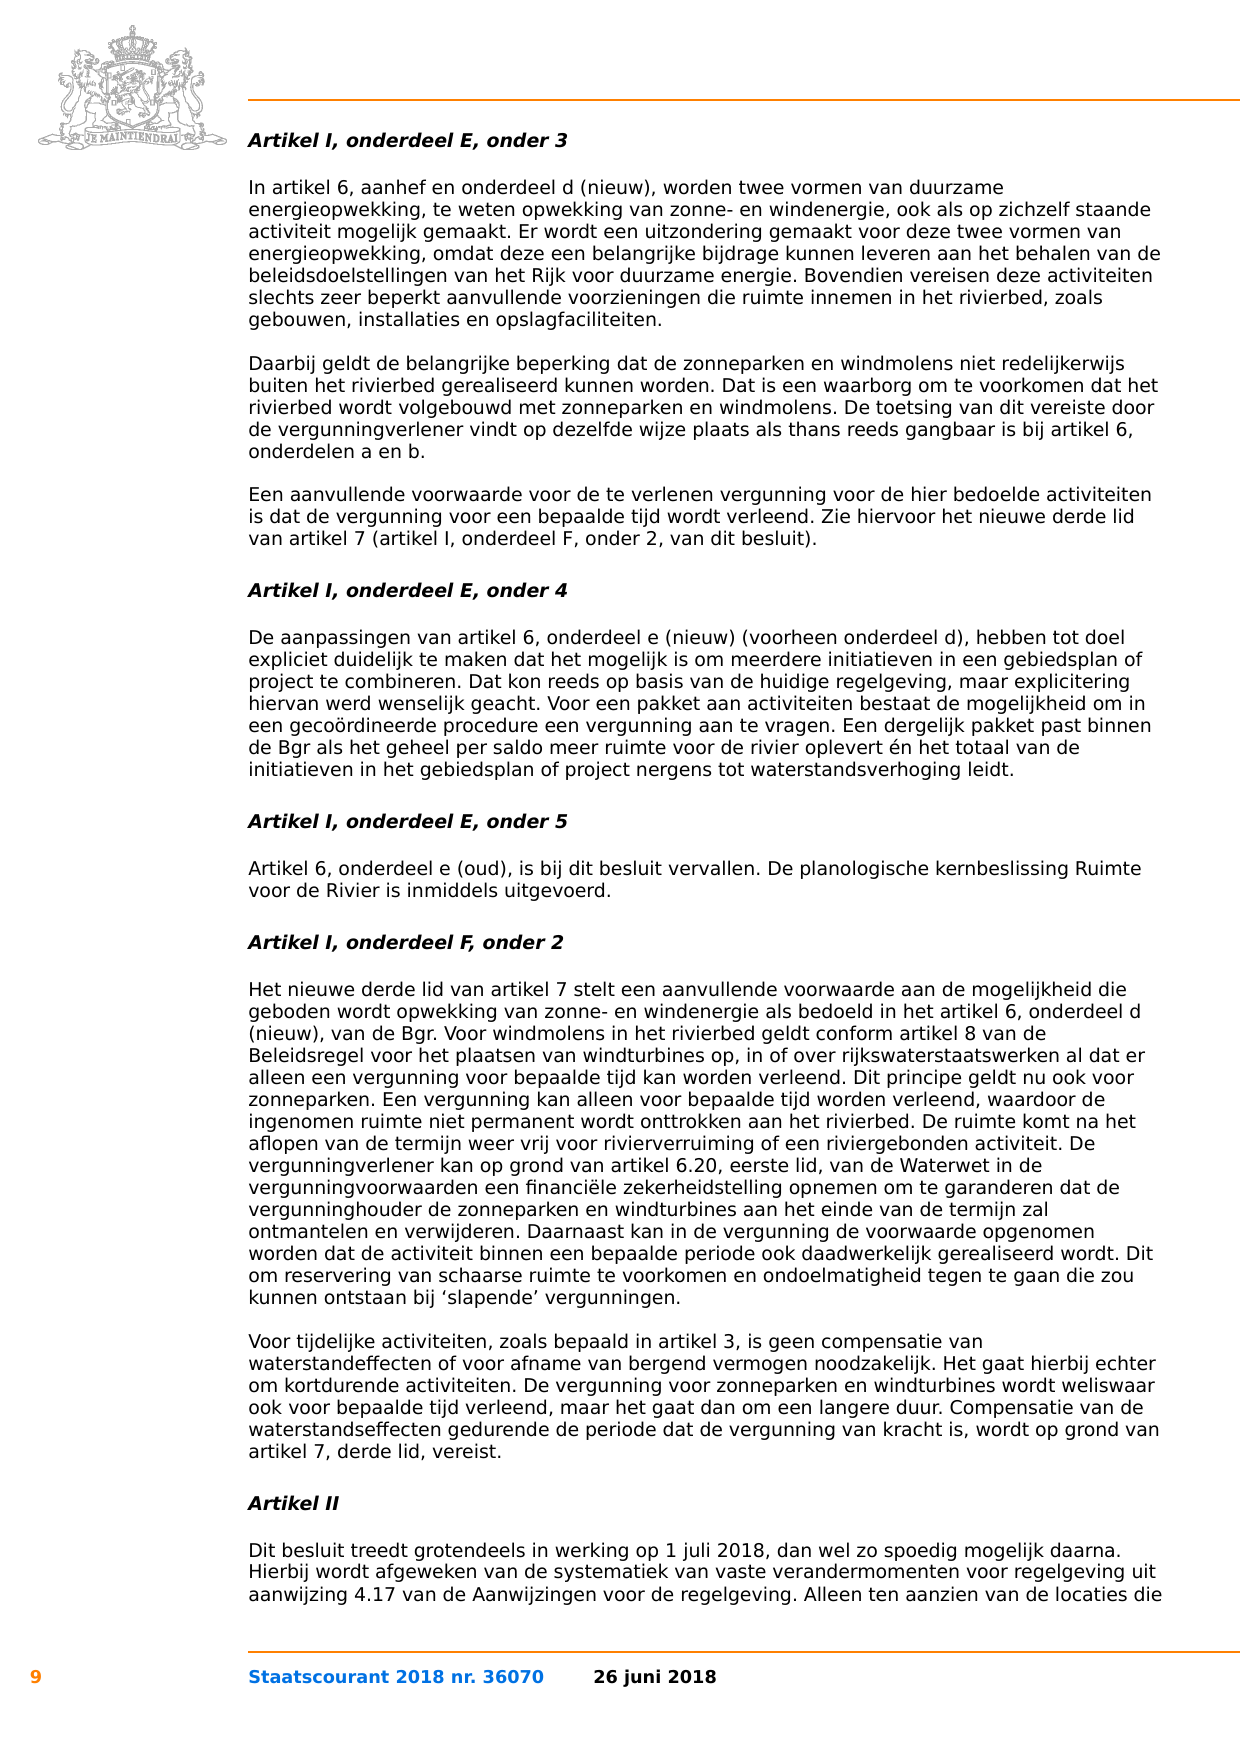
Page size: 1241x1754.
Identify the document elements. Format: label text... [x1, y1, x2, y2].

subtitle Artikel I, onderdeel E, onder 4 [248, 580, 1163, 602]
text In artikel 6, aanhef en onderdeel d (nieuw), worden twee vormen van duurzame energieopwekking, te weten opwekking van zonne- en windenergie, ook als op zichzelf staande activiteit mogelijk gemaakt. Er wordt een uitzondering gemaakt voor deze twee vormen van energieopwekking, omdat deze een belangrijke bijdrage kunnen leveren aan het behalen van de beleidsdoelstellingen van het Rijk voor duurzame energie. Bovendien vereisen deze activiteiten slechts zeer beperkt aanvullende voorzieningen die ruimte innemen in het rivierbed, zoals gebouwen, installaties en opslagfaciliteiten. [248, 177, 1163, 331]
text Een aanvullende voorwaarde voor de te verlenen vergunning voor de hier bedoelde activiteiten is dat de vergunning voor een bepaalde tijd wordt verleend. Zie hiervoor het nieuwe derde lid van artikel 7 (artikel I, onderdeel F, onder 2, van dit besluit). [248, 484, 1163, 550]
text Daarbij geldt de belangrijke beperking dat de zonneparken en windmolens niet redelijkerwijs buiten het rivierbed gerealiseerd kunnen worden. Dat is een waarborg om te voorkomen dat het rivierbed wordt volgebouwd met zonneparken en windmolens. De toetsing van dit vereiste door de vergunningverlener vindt op dezelfde wijze plaats als thans reeds gangbaar is bij artikel 6, onderdelen a en b. [248, 353, 1163, 462]
subtitle Artikel I, onderdeel F, onder 2 [248, 932, 1163, 954]
subtitle Artikel I, onderdeel E, onder 5 [248, 811, 1163, 833]
text Artikel 6, onderdeel e (oud), is bij dit besluit vervallen. De planologische kernbeslissing Ruimte voor de Rivier is inmiddels uitgevoerd. [248, 858, 1163, 902]
text Voor tijdelijke activiteiten, zoals bepaald in artikel 3, is geen compensatie van waterstandeffecten of voor afname van bergend vermogen noodzakelijk. Het gaat hierbij echter om kortdurende activiteiten. De vergunning voor zonneparken en windturbines wordt weliswaar ook voor bepaalde tijd verleend, maar het gaat dan om een langere duur. Compensatie van de waterstandseffecten gedurende de periode dat de vergunning van kracht is, wordt op grond van artikel 7, derde lid, vereist. [248, 1331, 1163, 1462]
subtitle Artikel II [248, 1492, 1163, 1514]
text Dit besluit treedt grotendeels in werking op 1 juli 2018, dan wel zo spoedig mogelijk daarna. Hierbij wordt afgeweken van de systematiek van vaste verandermomenten voor regelgeving uit aanwijzing 4.17 van de Aanwijzingen voor de regelgeving. Alleen ten aanzien van de locaties die [248, 1539, 1163, 1605]
text Het nieuwe derde lid van artikel 7 stelt een aanvullende voorwaarde aan de mogelijkheid die geboden wordt opwekking van zonne- en windenergie als bedoeld in het artikel 6, onderdeel d (nieuw), van de Bgr. Voor windmolens in het rivierbed geldt conform artikel 8 van de Beleidsregel voor het plaatsen van windturbines op, in of over rijkswaterstaatswerken al dat er alleen een vergunning voor bepaalde tijd kan worden verleend. Dit principe geldt nu ook voor zonneparken. Een vergunning kan alleen voor bepaalde tijd worden verleend, waardoor de ingenomen ruimte niet permanent wordt onttrokken aan het rivierbed. De ruimte komt na het aflopen van de termijn weer vrij voor rivierverruiming of een riviergebonden activiteit. De vergunningverlener kan op grond van artikel 6.20, eerste lid, van de Waterwet in de vergunningvoorwaarden een financiële zekerheidstelling opnemen om te garanderen dat de vergunninghouder de zonneparken en windturbines aan het einde van de termijn zal ontmantelen en verwijderen. Daarnaast kan in de vergunning de voorwaarde opgenomen worden dat de activiteit binnen een bepaalde periode ook daadwerkelijk gerealiseerd wordt. Dit om reservering van schaarse ruimte te voorkomen en ondoelmatigheid tegen te gaan die zou kunnen ontstaan bij ‘slapende’ vergunningen. [248, 979, 1163, 1309]
text De aanpassingen van artikel 6, onderdeel e (nieuw) (voorheen onderdeel d), hebben tot doel expliciet duidelijk te maken dat het mogelijk is om meerdere initiatieven in een gebiedsplan of project te combineren. Dat kon reeds op basis van de huidige regelgeving, maar explicitering hiervan werd wenselijk geacht. Voor een pakket aan activiteiten bestaat de mogelijkheid om in een gecoördineerde procedure een vergunning aan te vragen. Een dergelijk pakket past binnen de Bgr als het geheel per saldo meer ruimte voor de rivier oplevert én het totaal van de initiatieven in het gebiedsplan of project nergens tot waterstandsverhoging leidt. [248, 627, 1163, 781]
picture [38, 25, 227, 150]
subtitle Artikel I, onderdeel E, onder 3 [248, 130, 1163, 152]
